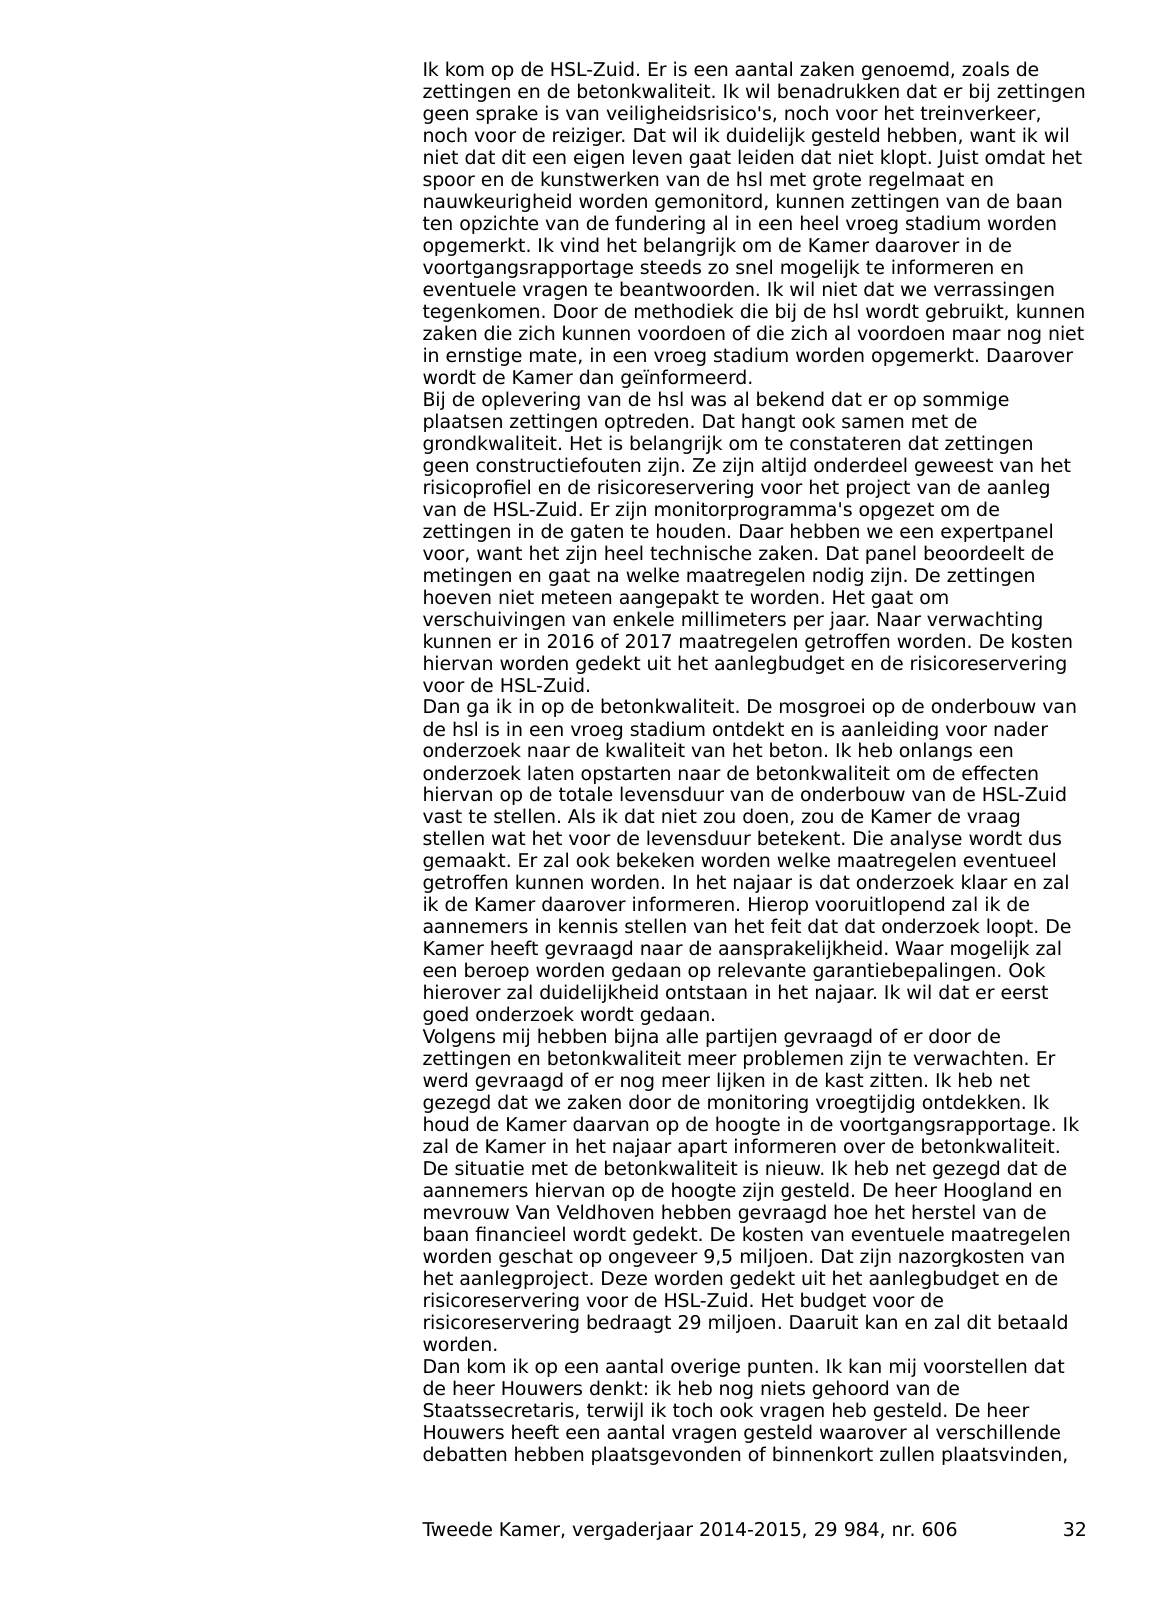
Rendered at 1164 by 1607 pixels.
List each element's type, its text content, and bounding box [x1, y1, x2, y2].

text Dan ga ik in op de betonkwaliteit. De mosgroei op de onderbouw van de hsl is in een vroeg stadium ontdekt en is aanleiding voor nader onderzoek naar de kwaliteit van het beton. Ik heb onlangs een onderzoek laten opstarten naar de betonkwaliteit om de effecten hiervan op de totale levensduur van de onderbouw van de HSL-Zuid vast te stellen. Als ik dat niet zou doen, zou de Kamer de vraag stellen wat het voor de levensduur betekent. Die analyse wordt dus gemaakt. Er zal ook bekeken worden welke maatregelen eventueel getroffen kunnen worden. In het najaar is dat onderzoek klaar en zal ik de Kamer daarover informeren. Hierop vooruitlopend zal ik de aannemers in kennis stellen van het feit dat dat onderzoek loopt. De Kamer heeft gevraagd naar de aansprakelijkheid. Waar mogelijk zal een beroep worden gedaan op relevante garantiebepalingen. Ook hierover zal duidelijkheid ontstaan in het najaar. Ik wil dat er eerst goed onderzoek wordt gedaan. [422, 696, 1087, 1026]
text Bij de oplevering van de hsl was al bekend dat er op sommige plaatsen zettingen optreden. Dat hangt ook samen met de grondkwaliteit. Het is belangrijk om te constateren dat zettingen geen constructiefouten zijn. Ze zijn altijd onderdeel geweest van het risicoprofiel en de risicoreservering voor het project van de aanleg van de HSL-Zuid. Er zijn monitorprogramma's opgezet om de zettingen in de gaten te houden. Daar hebben we een expertpanel voor, want het zijn heel technische zaken. Dat panel beoordeelt de metingen en gaat na welke maatregelen nodig zijn. De zettingen hoeven niet meteen aangepakt te worden. Het gaat om verschuivingen van enkele millimeters per jaar. Naar verwachting kunnen er in 2016 of 2017 maatregelen getroffen worden. De kosten hiervan worden gedekt uit het aanlegbudget en de risicoreservering voor de HSL-Zuid. [422, 389, 1087, 696]
text Dan kom ik op een aantal overige punten. Ik kan mij voorstellen dat de heer Houwers denkt: ik heb nog niets gehoord van de Staatssecretaris, terwijl ik toch ook vragen heb gesteld. De heer Houwers heeft een aantal vragen gesteld waarover al verschillende debatten hebben plaatsgevonden of binnenkort zullen plaatsvinden, [422, 1356, 1087, 1466]
text Ik kom op de HSL-Zuid. Er is een aantal zaken genoemd, zoals de zettingen en de betonkwaliteit. Ik wil benadrukken dat er bij zettingen geen sprake is van veiligheidsrisico's, noch voor het treinverkeer, noch voor de reiziger. Dat wil ik duidelijk gesteld hebben, want ik wil niet dat dit een eigen leven gaat leiden dat niet klopt. Juist omdat het spoor en de kunstwerken van de hsl met grote regelmaat en nauwkeurigheid worden gemonitord, kunnen zettingen van de baan ten opzichte van de fundering al in een heel vroeg stadium worden opgemerkt. Ik vind het belangrijk om de Kamer daarover in de voortgangsrapportage steeds zo snel mogelijk te informeren en eventuele vragen te beantwoorden. Ik wil niet dat we verrassingen tegenkomen. Door de methodiek die bij de hsl wordt gebruikt, kunnen zaken die zich kunnen voordoen of die zich al voordoen maar nog niet in ernstige mate, in een vroeg stadium worden opgemerkt. Daarover wordt de Kamer dan geïnformeerd. [422, 59, 1087, 389]
text Volgens mij hebben bijna alle partijen gevraagd of er door de zettingen en betonkwaliteit meer problemen zijn te verwachten. Er werd gevraagd of er nog meer lijken in de kast zitten. Ik heb net gezegd dat we zaken door de monitoring vroegtijdig ontdekken. Ik houd de Kamer daarvan op de hoogte in de voortgangsrapportage. Ik zal de Kamer in het najaar apart informeren over de betonkwaliteit. De situatie met de betonkwaliteit is nieuw. Ik heb net gezegd dat de aannemers hiervan op de hoogte zijn gesteld. De heer Hoogland en mevrouw Van Veldhoven hebben gevraagd hoe het herstel van de baan financieel wordt gedekt. De kosten van eventuele maatregelen worden geschat op ongeveer 9,5 miljoen. Dat zijn nazorgkosten van het aanlegproject. Deze worden gedekt uit het aanlegbudget en de risicoreservering voor de HSL-Zuid. Het budget voor de risicoreservering bedraagt 29 miljoen. Daaruit kan en zal dit betaald worden. [422, 1026, 1087, 1356]
